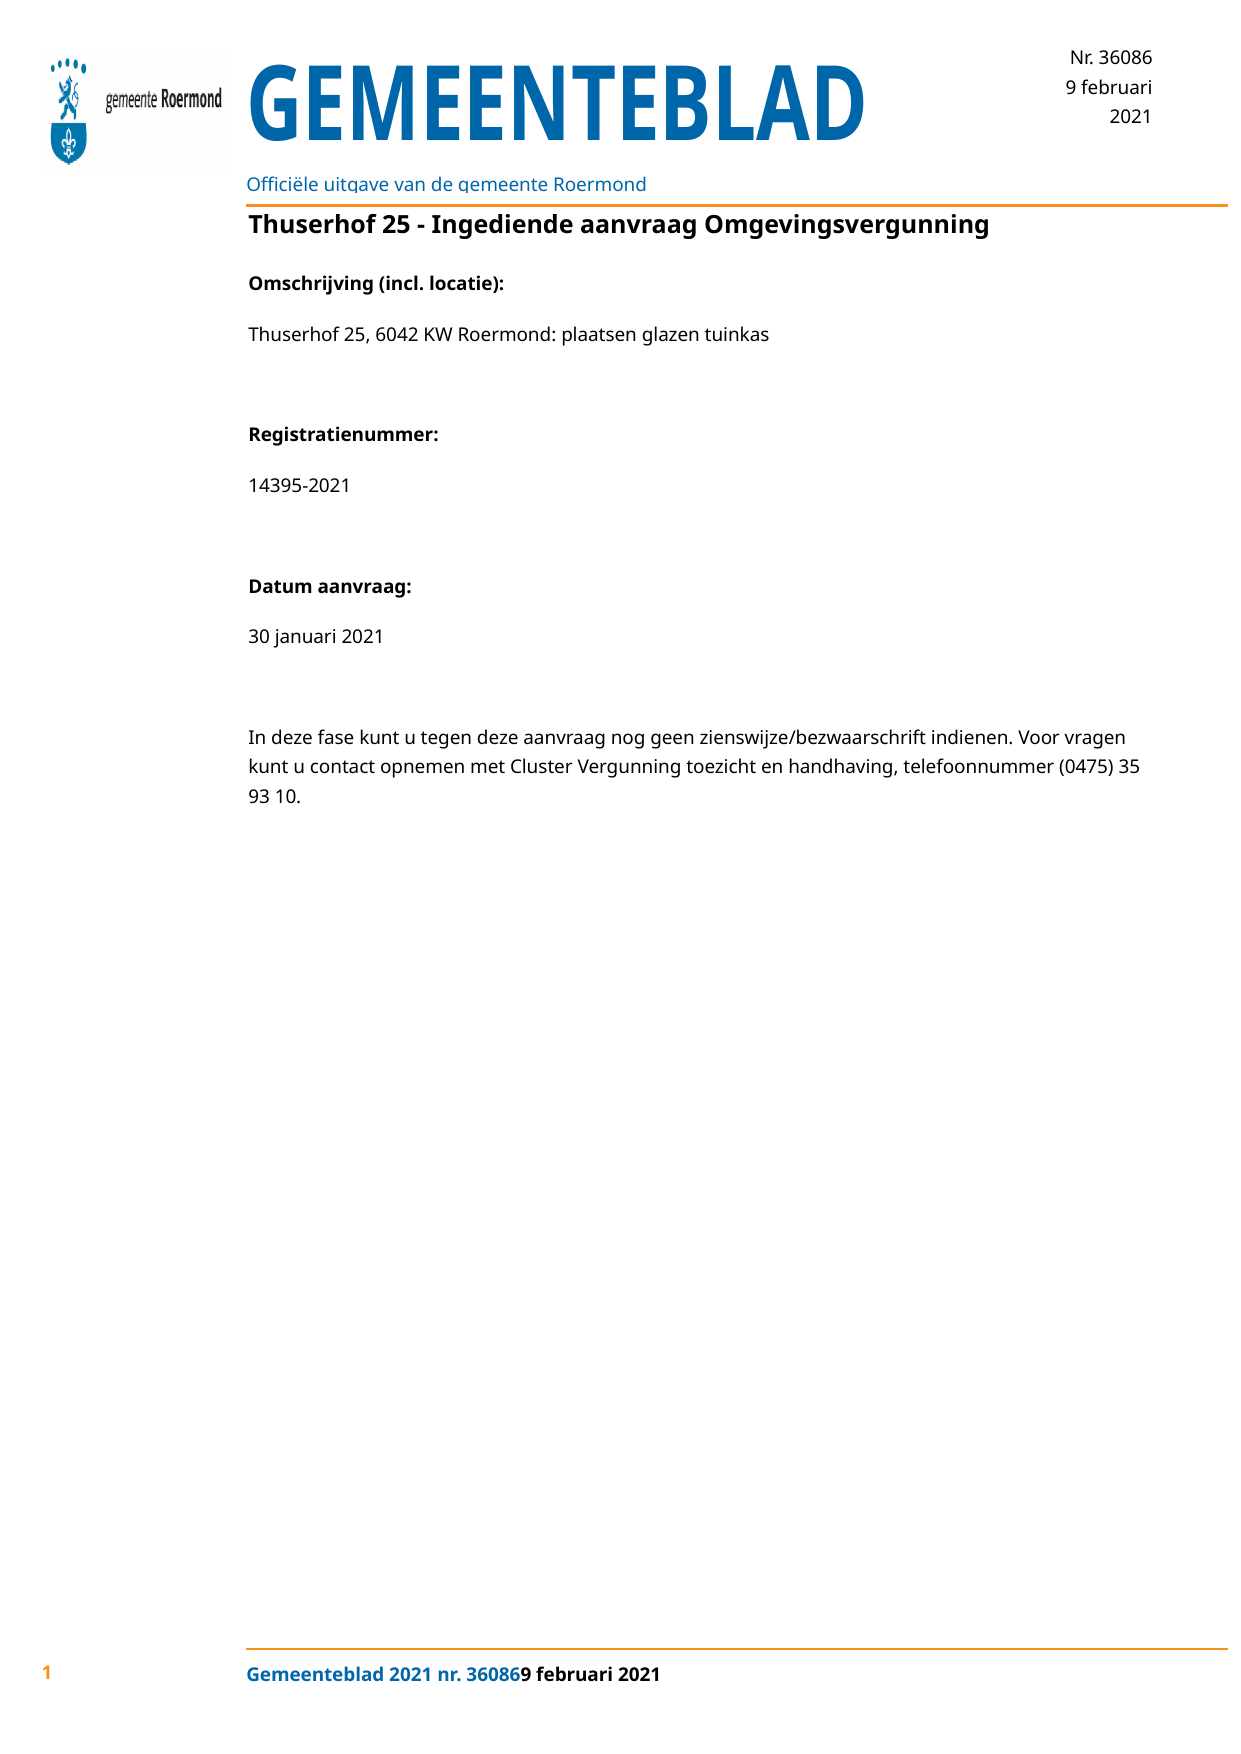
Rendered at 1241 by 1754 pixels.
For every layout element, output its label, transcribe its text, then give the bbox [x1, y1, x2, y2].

text 30 januari 2021 [248, 623, 1152, 649]
text Omschrijving (incl. locatie): [248, 270, 1152, 296]
picture [41, 47, 231, 172]
text Thuserhof 25 - Ingediende aanvraag Omgevingsvergunning [248, 207, 1152, 241]
text 14395-2021 [248, 472, 1152, 498]
text Datum aanvraag: [248, 573, 1152, 598]
text Thuserhof 25, 6042 KW Roermond: plaatsen glazen tuinkas [248, 321, 1152, 346]
text Registratienummer: [248, 422, 1152, 447]
text In deze fase kunt u tegen deze aanvraag nog geen zienswijze/bezwaarschrift indienen. Voor vragen kunt u contact opnemen met Cluster Vergunning toezicht en handhaving, telefoonnummer (0475) 35 93 10. [248, 724, 1152, 809]
